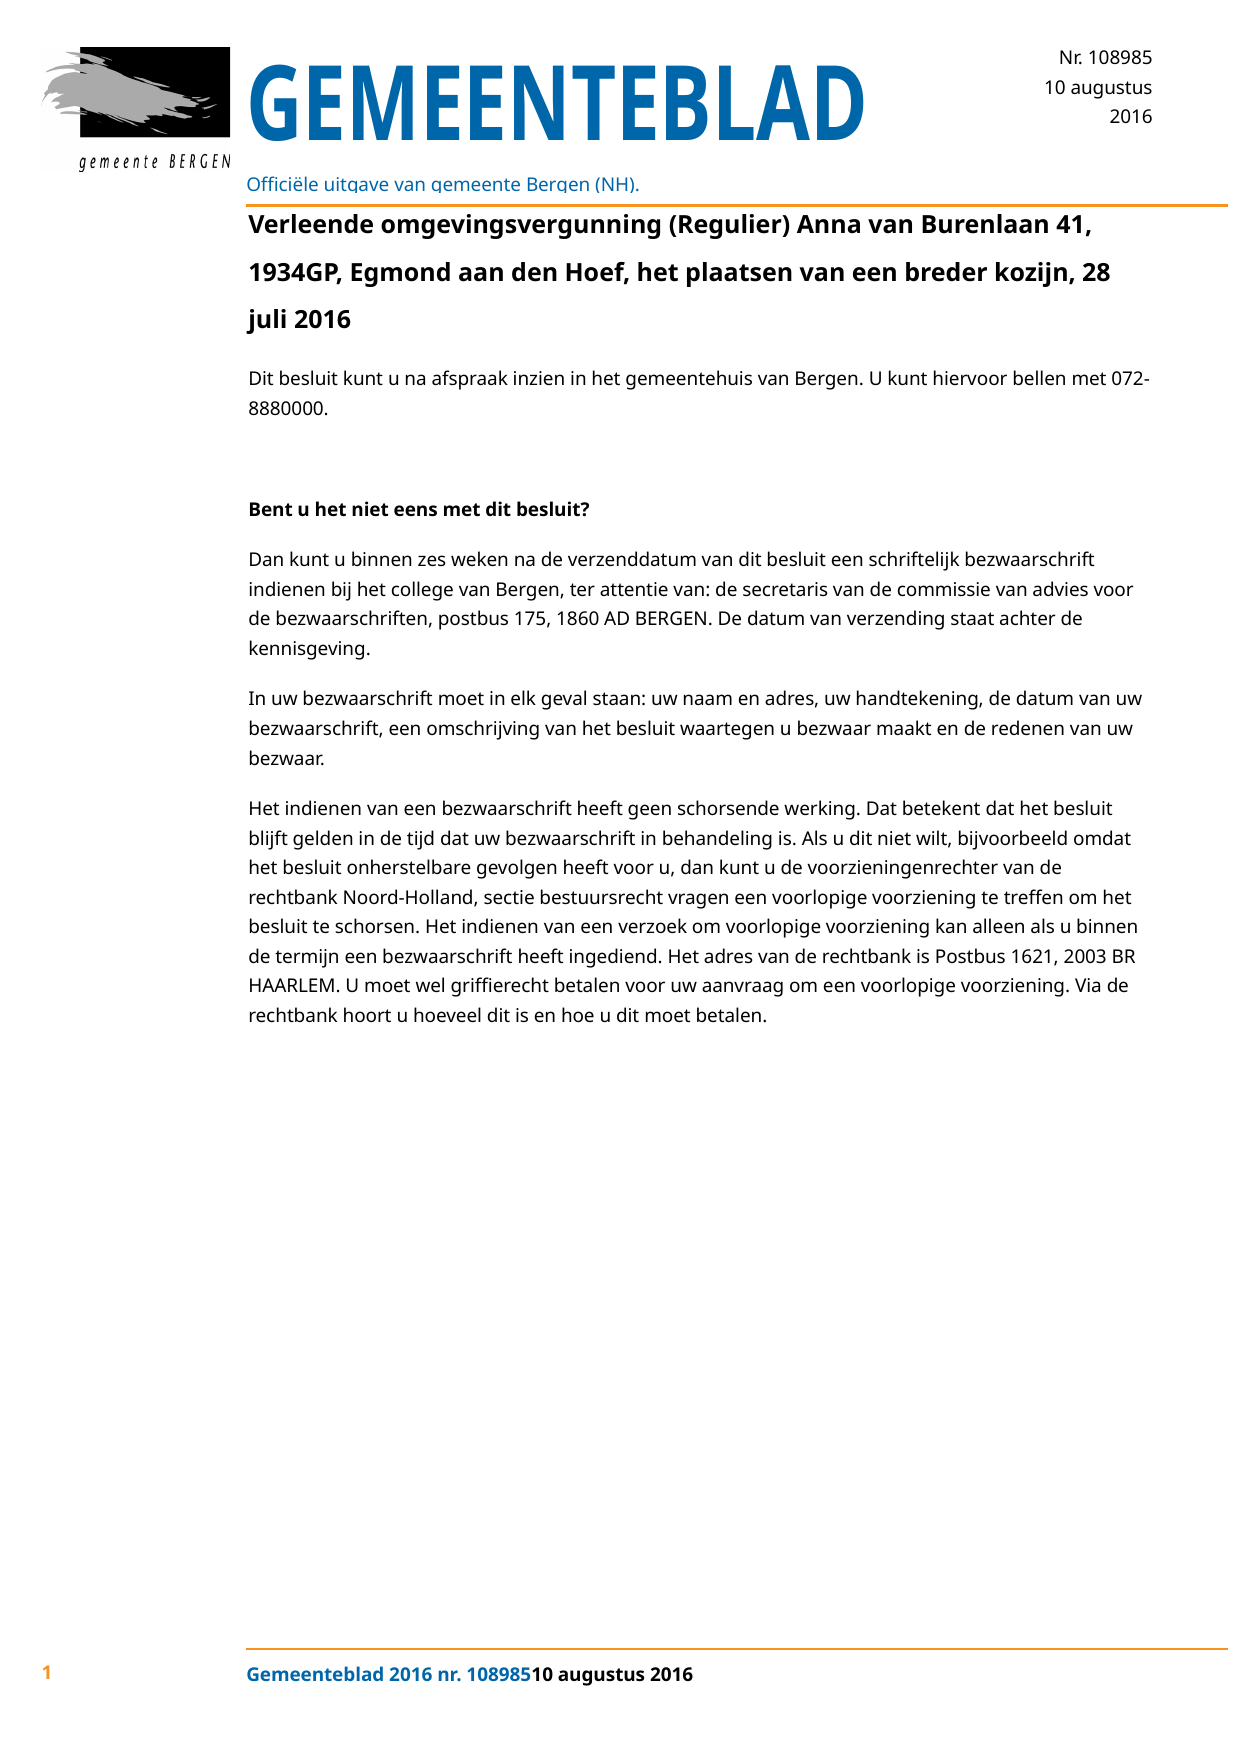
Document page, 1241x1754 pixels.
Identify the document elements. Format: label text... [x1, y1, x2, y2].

text Dit besluit kunt u na afspraak inzien in het gemeentehuis van Bergen. U kunt hiervoor bellen met 072-8880000. [248, 366, 1152, 421]
text In uw bezwaarschrift moet in elk geval staan: uw naam en adres, uw handtekening, de datum van uw bezwaarschrift, een omschrijving van het besluit waartegen u bezwaar maakt en de redenen van uw bezwaar. [248, 686, 1152, 770]
text Het indienen van een bezwaarschrift heeft geen schorsende werking. Dat betekent dat het besluit blijft gelden in de tijd dat uw bezwaarschrift in behandeling is. Als u dit niet wilt, bijvoorbeeld omdat het besluit onherstelbare gevolgen heeft voor u, dan kunt u de voorzieningenrechter van de rechtbank Noord-Holland, sectie bestuursrecht vragen een voorlopige voorziening te treffen om het besluit te schorsen. Het indienen van een verzoek om voorlopige voorziening kan alleen als u binnen de termijn een bezwaarschrift heeft ingediend. Het adres van de rechtbank is Postbus 1621, 2003 BR HAARLEM. U moet wel griffierecht betalen voor uw aanvraag om een voorlopige voorziening. Via de rechtbank hoort u hoeveel dit is en hoe u dit moet betalen. [248, 795, 1152, 1028]
text Bent u het niet eens met dit besluit? [248, 496, 1152, 522]
picture [41, 47, 231, 172]
text Verleende omgevingsvergunning (Regulier) Anna van Burenlaan 41, 1934GP, Egmond aan den Hoef, het plaatsen van een breder kozijn, 28 juli 2016 [248, 207, 1152, 336]
text Dan kunt u binnen zes weken na de verzenddatum van dit besluit een schriftelijk bezwaarschrift indienen bij het college van Bergen, ter attentie van: de secretaris van de commissie van advies voor de bezwaarschriften, postbus 175, 1860 AD BERGEN. De datum van verzending staat achter de kennisgeving. [248, 546, 1152, 661]
